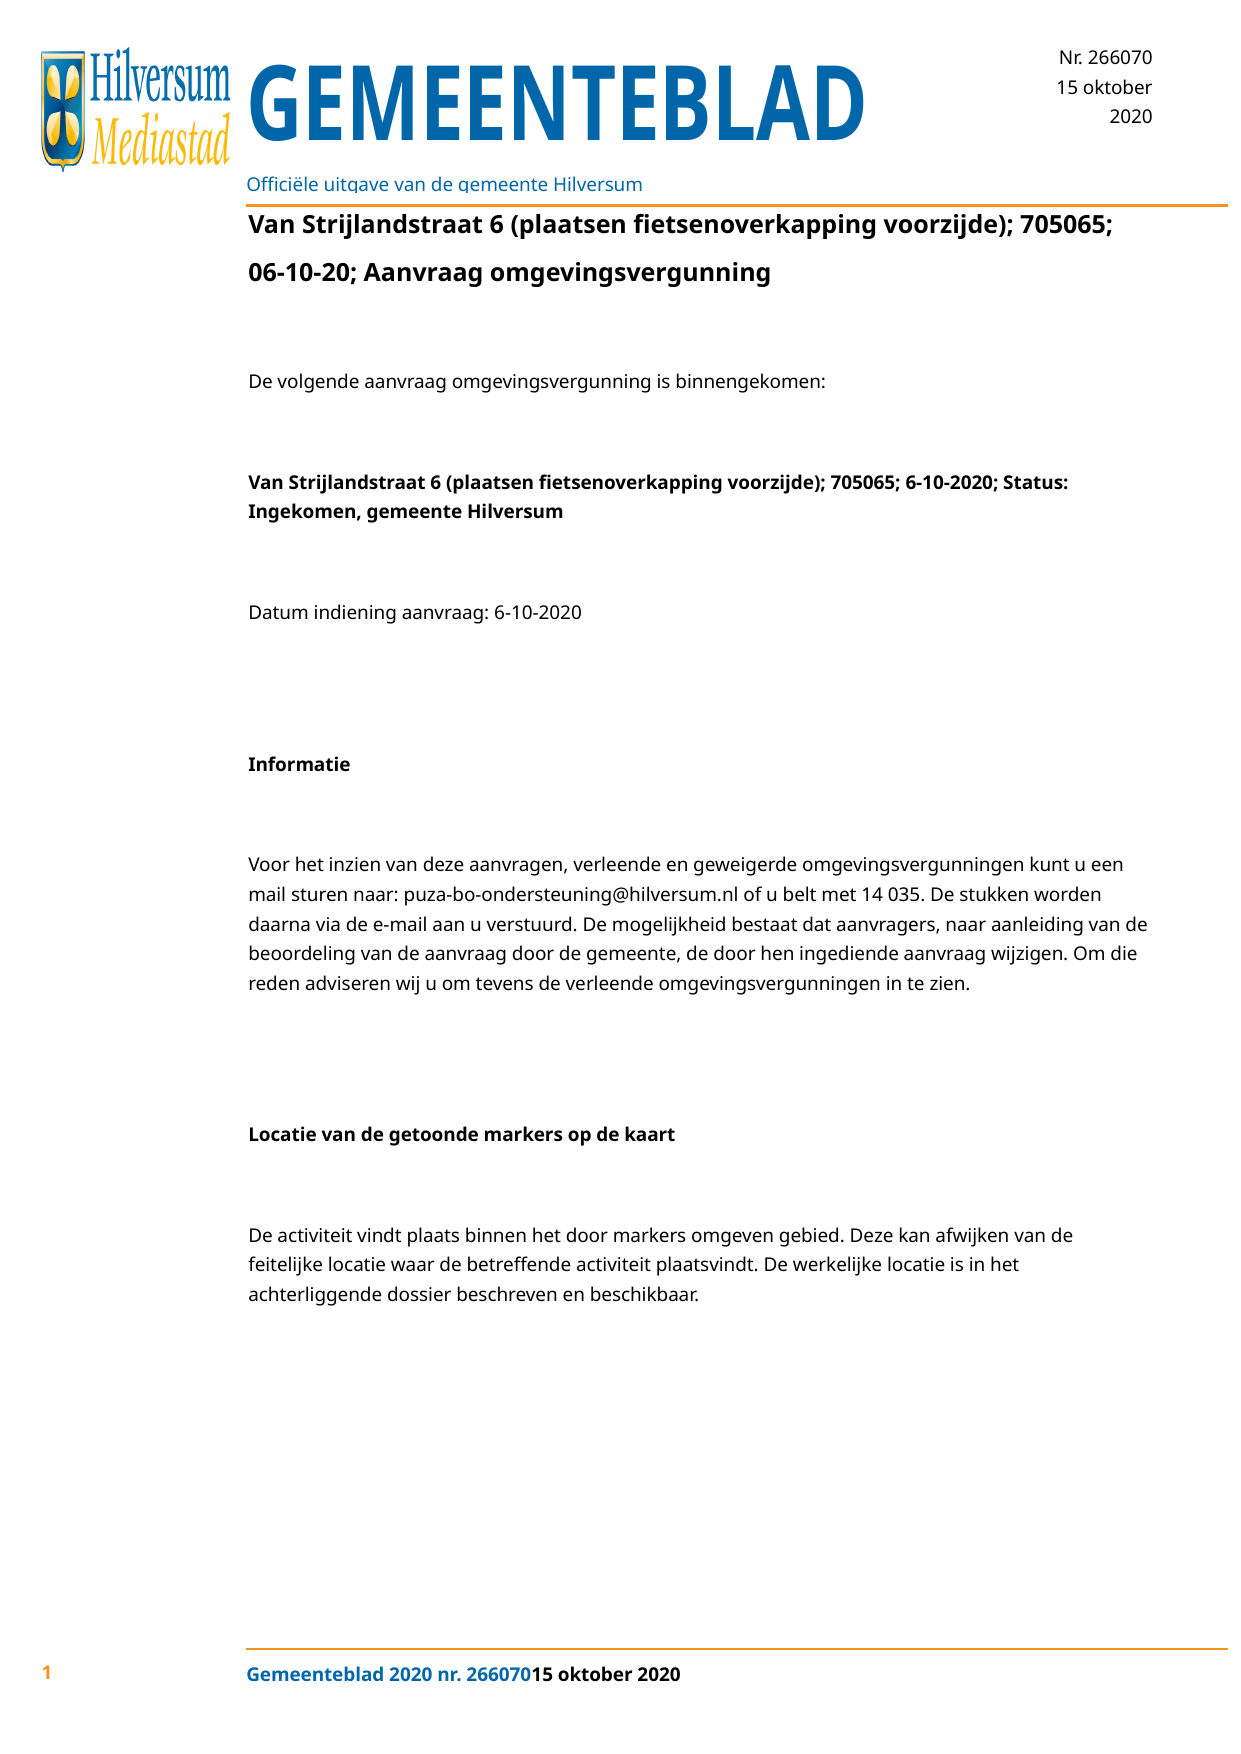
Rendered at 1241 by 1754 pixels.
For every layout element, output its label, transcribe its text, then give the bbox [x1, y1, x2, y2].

text Datum indiening aanvraag: 6-10-2020 [248, 599, 1152, 625]
text Van Strijlandstraat 6 (plaatsen fietsenoverkapping voorzijde); 705065; 6-10-2020; Status: Ingekomen, gemeente Hilversum [248, 469, 1152, 524]
text Voor het inzien van deze aanvragen, verleende en geweigerde omgevingsvergunningen kunt u een mail sturen naar: puza-bo-ondersteuning@hilversum.nl of u belt met 14 035. De stukken worden daarna via de e-mail aan u verstuurd. De mogelijkheid bestaat dat aanvragers, naar aanleiding van de beoordeling van de aanvraag door de gemeente, de door hen ingediende aanvraag wijzigen. Om die reden adviseren wij u om tevens de verleende omgevingsvergunningen in te zien. [248, 852, 1152, 996]
text Van Strijlandstraat 6 (plaatsen fietsenoverkapping voorzijde); 705065; 06-10-20; Aanvraag omgevingsvergunning [248, 207, 1152, 288]
text Informatie [248, 751, 1152, 777]
text De activiteit vindt plaats binnen het door markers omgeven gebied. Deze kan afwijken van de feitelijke locatie waar de betreffende activiteit plaatsvindt. De werkelijke locatie is in het achterliggende dossier beschreven en beschikbaar. [248, 1222, 1152, 1307]
text Locatie van de getoonde markers op de kaart [248, 1121, 1152, 1147]
picture [41, 47, 231, 172]
text De volgende aanvraag omgevingsvergunning is binnengekomen: [248, 368, 1152, 394]
